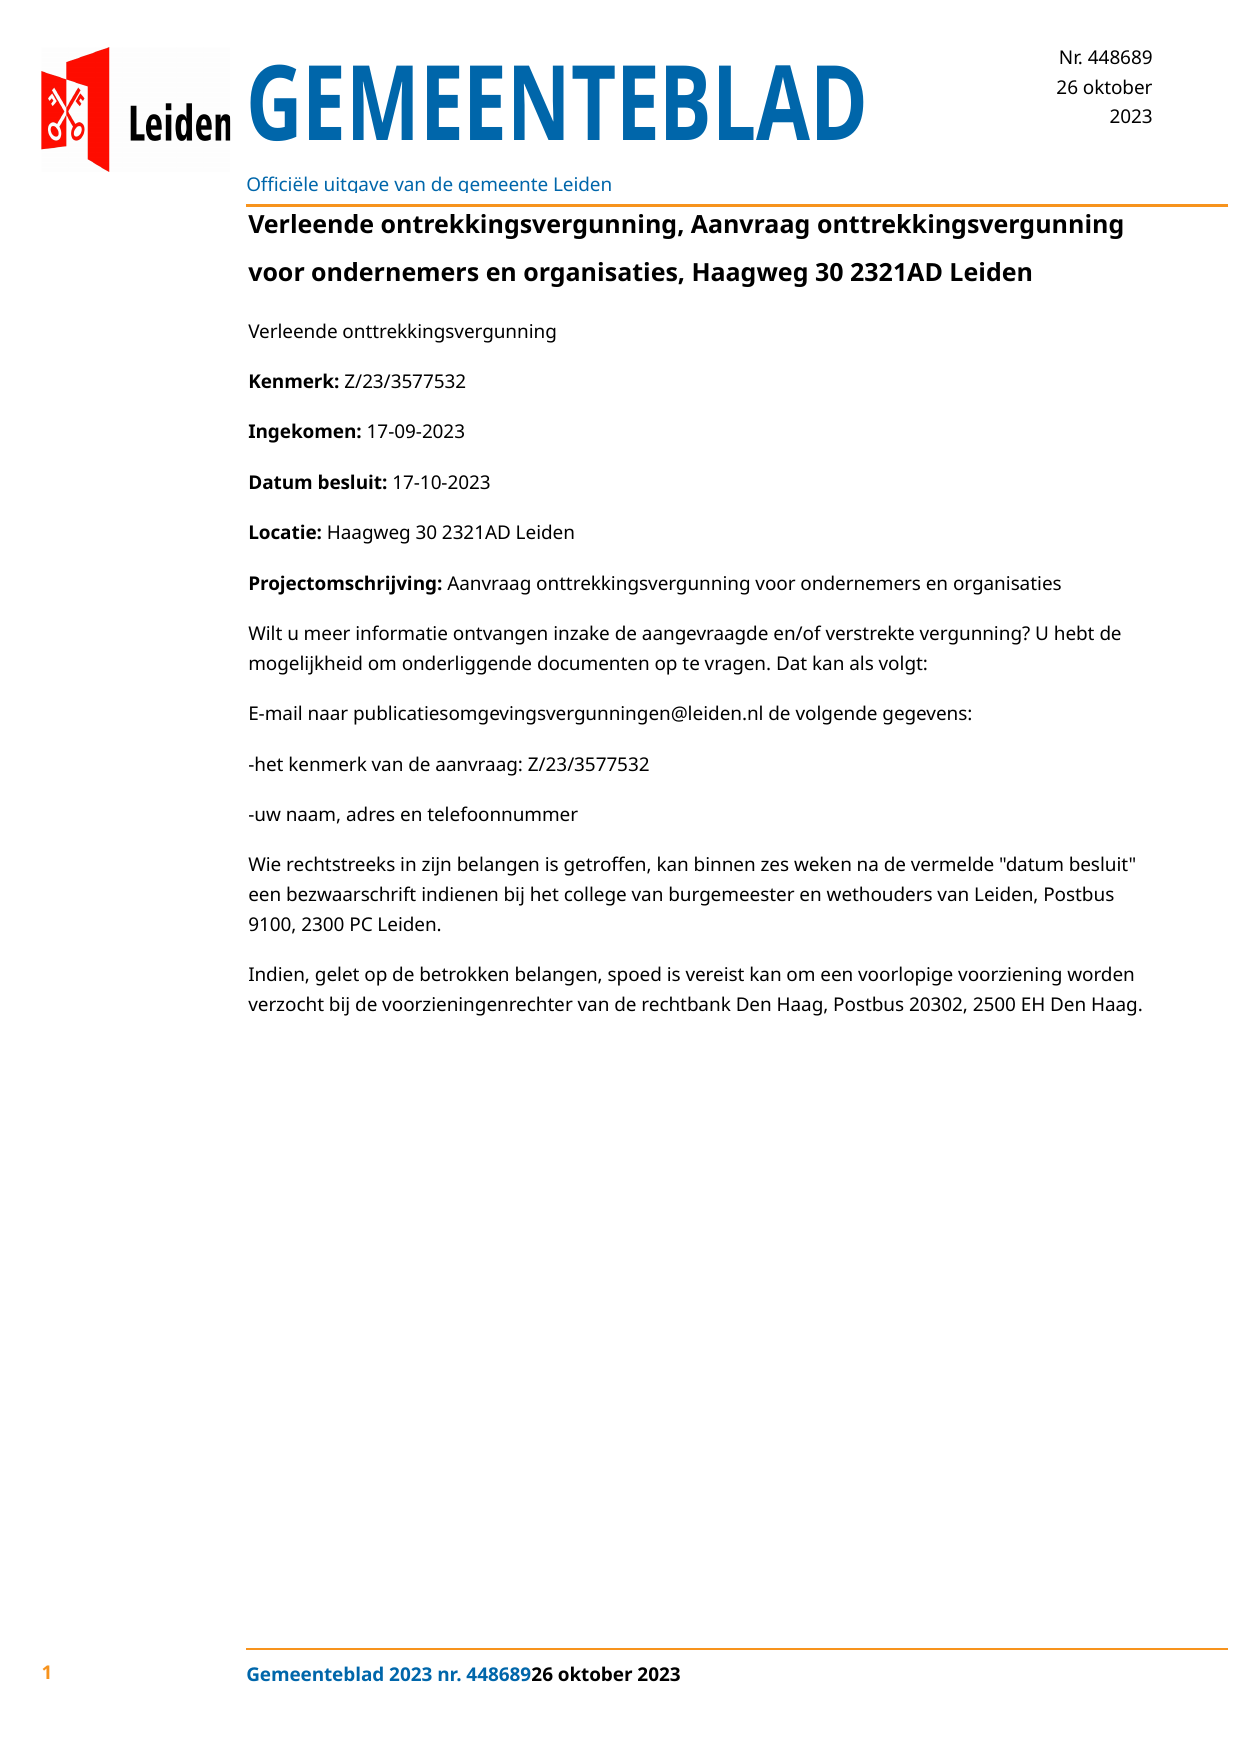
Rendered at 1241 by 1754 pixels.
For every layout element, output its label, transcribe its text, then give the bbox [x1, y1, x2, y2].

text Indien, gelet op de betrokken belangen, spoed is vereist kan om een voorlopige voorziening worden verzocht bij de voorzieningenrechter van de rechtbank Den Haag, Postbus 20302, 2500 EH Den Haag. [248, 961, 1152, 1017]
text Projectomschrijving: Aanvraag onttrekkingsvergunning voor ondernemers en organisaties [248, 570, 1152, 596]
text Wie rechtstreeks in zijn belangen is getroffen, kan binnen zes weken na de vermelde "datum besluit" een bezwaarschrift indienen bij het college van burgemeester en wethouders van Leiden, Postbus 9100, 2300 PC Leiden. [248, 852, 1152, 937]
text Verleende onttrekkingsvergunning [248, 318, 1152, 344]
text -het kenmerk van de aanvraag: Z/23/3577532 [248, 751, 1152, 777]
text Verleende ontrekkingsvergunning, Aanvraag onttrekkingsvergunning voor ondernemers en organisaties, Haagweg 30 2321AD Leiden [248, 207, 1152, 288]
text Datum besluit: 17-10-2023 [248, 469, 1152, 495]
picture [41, 47, 231, 172]
text -uw naam, adres en telefoonnummer [248, 801, 1152, 827]
text Locatie: Haagweg 30 2321AD Leiden [248, 519, 1152, 545]
text Ingekomen: 17-09-2023 [248, 419, 1152, 444]
text E-mail naar publicatiesomgevingsvergunningen@leiden.nl de volgende gegevens: [248, 700, 1152, 726]
text Wilt u meer informatie ontvangen inzake de aangevraagde en/of verstrekte vergunning? U hebt de mogelijkheid om onderliggende documenten op te vragen. Dat kan als volgt: [248, 620, 1152, 676]
text Kenmerk: Z/23/3577532 [248, 368, 1152, 394]
